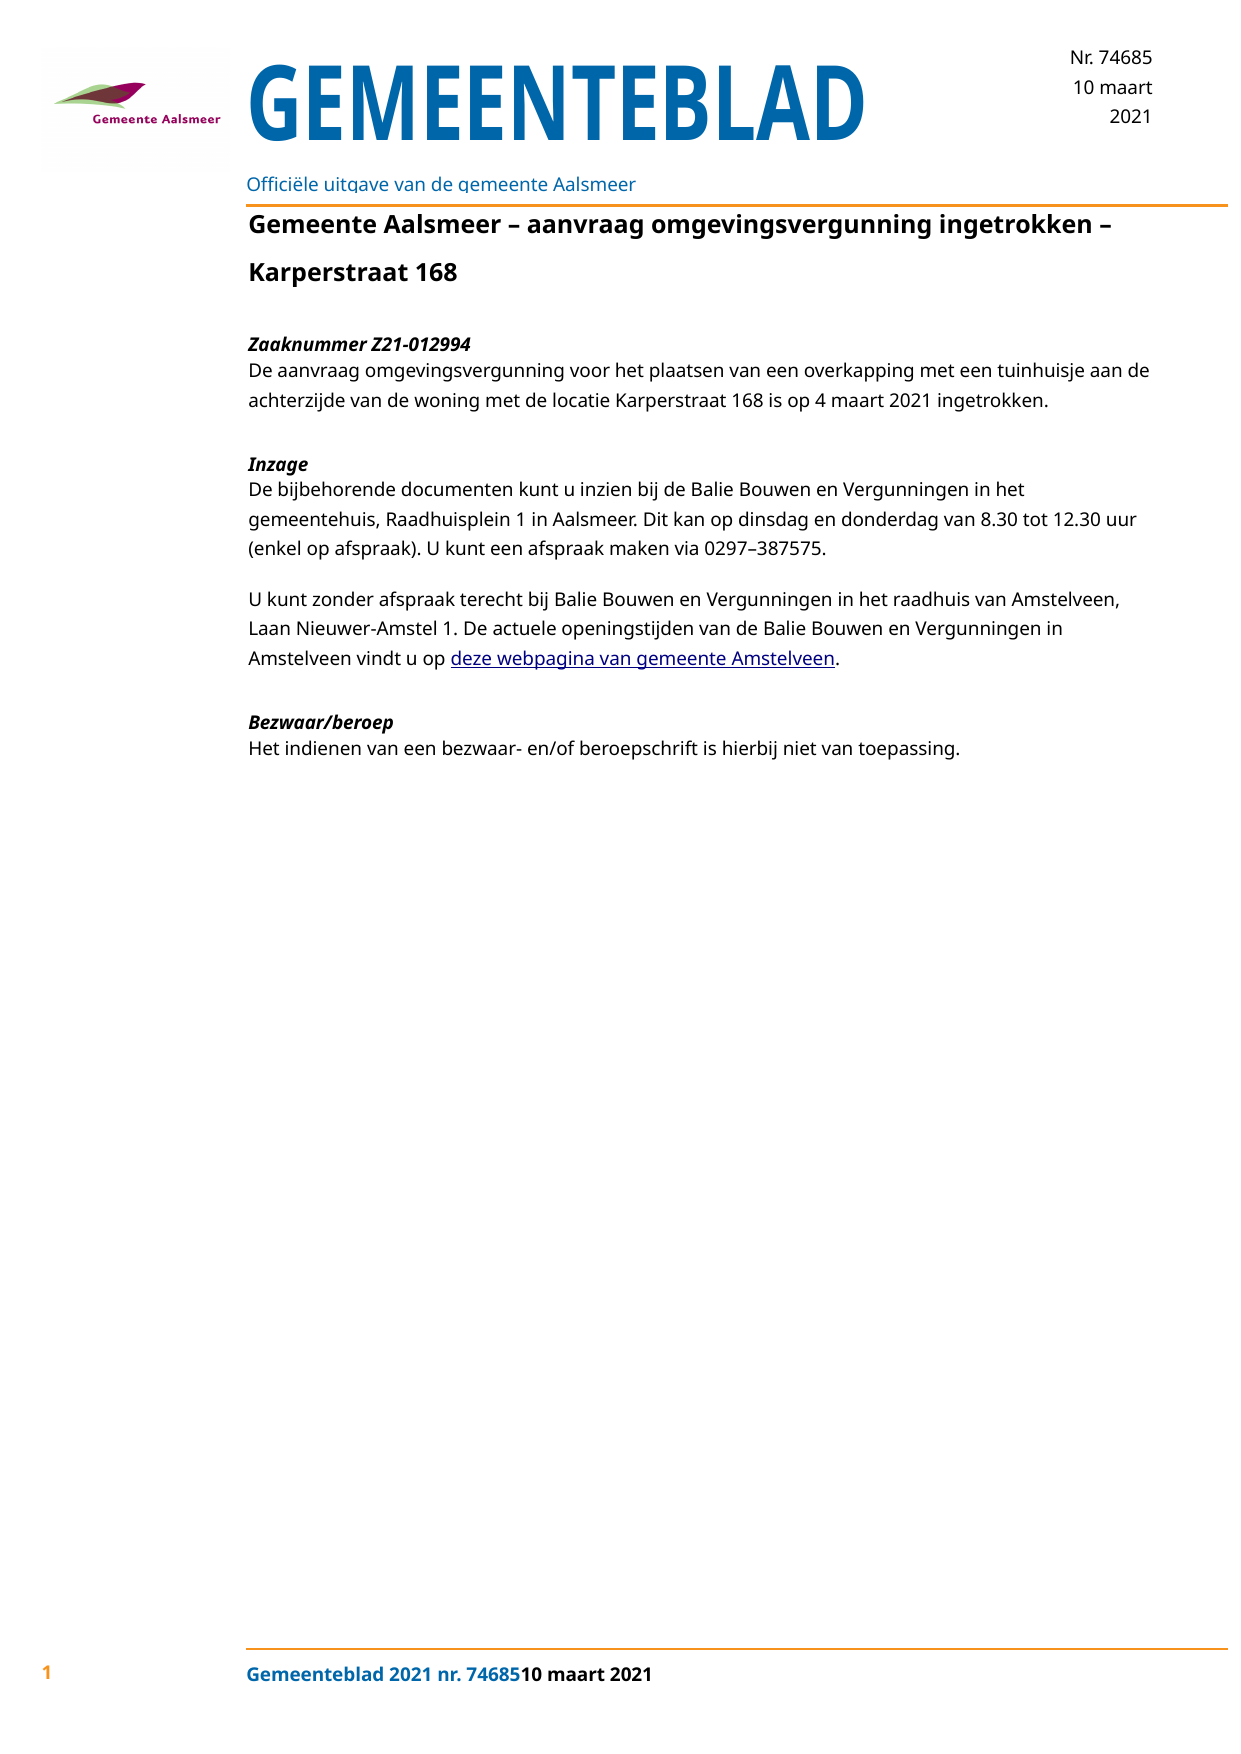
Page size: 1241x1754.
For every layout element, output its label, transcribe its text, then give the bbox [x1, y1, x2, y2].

text Bezwaar/beroep [248, 709, 1152, 735]
text Zaaknummer Z21-012994 [248, 331, 1152, 357]
picture [41, 47, 231, 172]
text Het indienen van een bezwaar- en/of beroepschrift is hierbij niet van toepassing. [248, 735, 1152, 761]
text U kunt zonder afspraak terecht bij Balie Bouwen en Vergunningen in het raadhuis van Amstelveen, Laan Nieuwer-Amstel 1. De actuele openingstijden van de Balie Bouwen en Vergunningen in Amstelveen vindt u op deze webpagina van gemeente Amstelveen. [248, 586, 1152, 671]
text Inzage [248, 451, 1152, 476]
text De aanvraag omgevingsvergunning voor het plaatsen van een overkapping met een tuinhuisje aan de achterzijde van de woning met de locatie Karperstraat 168 is op 4 maart 2021 ingetrokken. [248, 357, 1152, 412]
text Gemeente Aalsmeer – aanvraag omgevingsvergunning ingetrokken – Karperstraat 168 [248, 207, 1152, 288]
text De bijbehorende documenten kunt u inzien bij de Balie Bouwen en Vergunningen in het gemeentehuis, Raadhuisplein 1 in Aalsmeer. Dit kan op dinsdag en donderdag van 8.30 tot 12.30 uur (enkel op afspraak). U kunt een afspraak maken via 0297–387575. [248, 476, 1152, 561]
